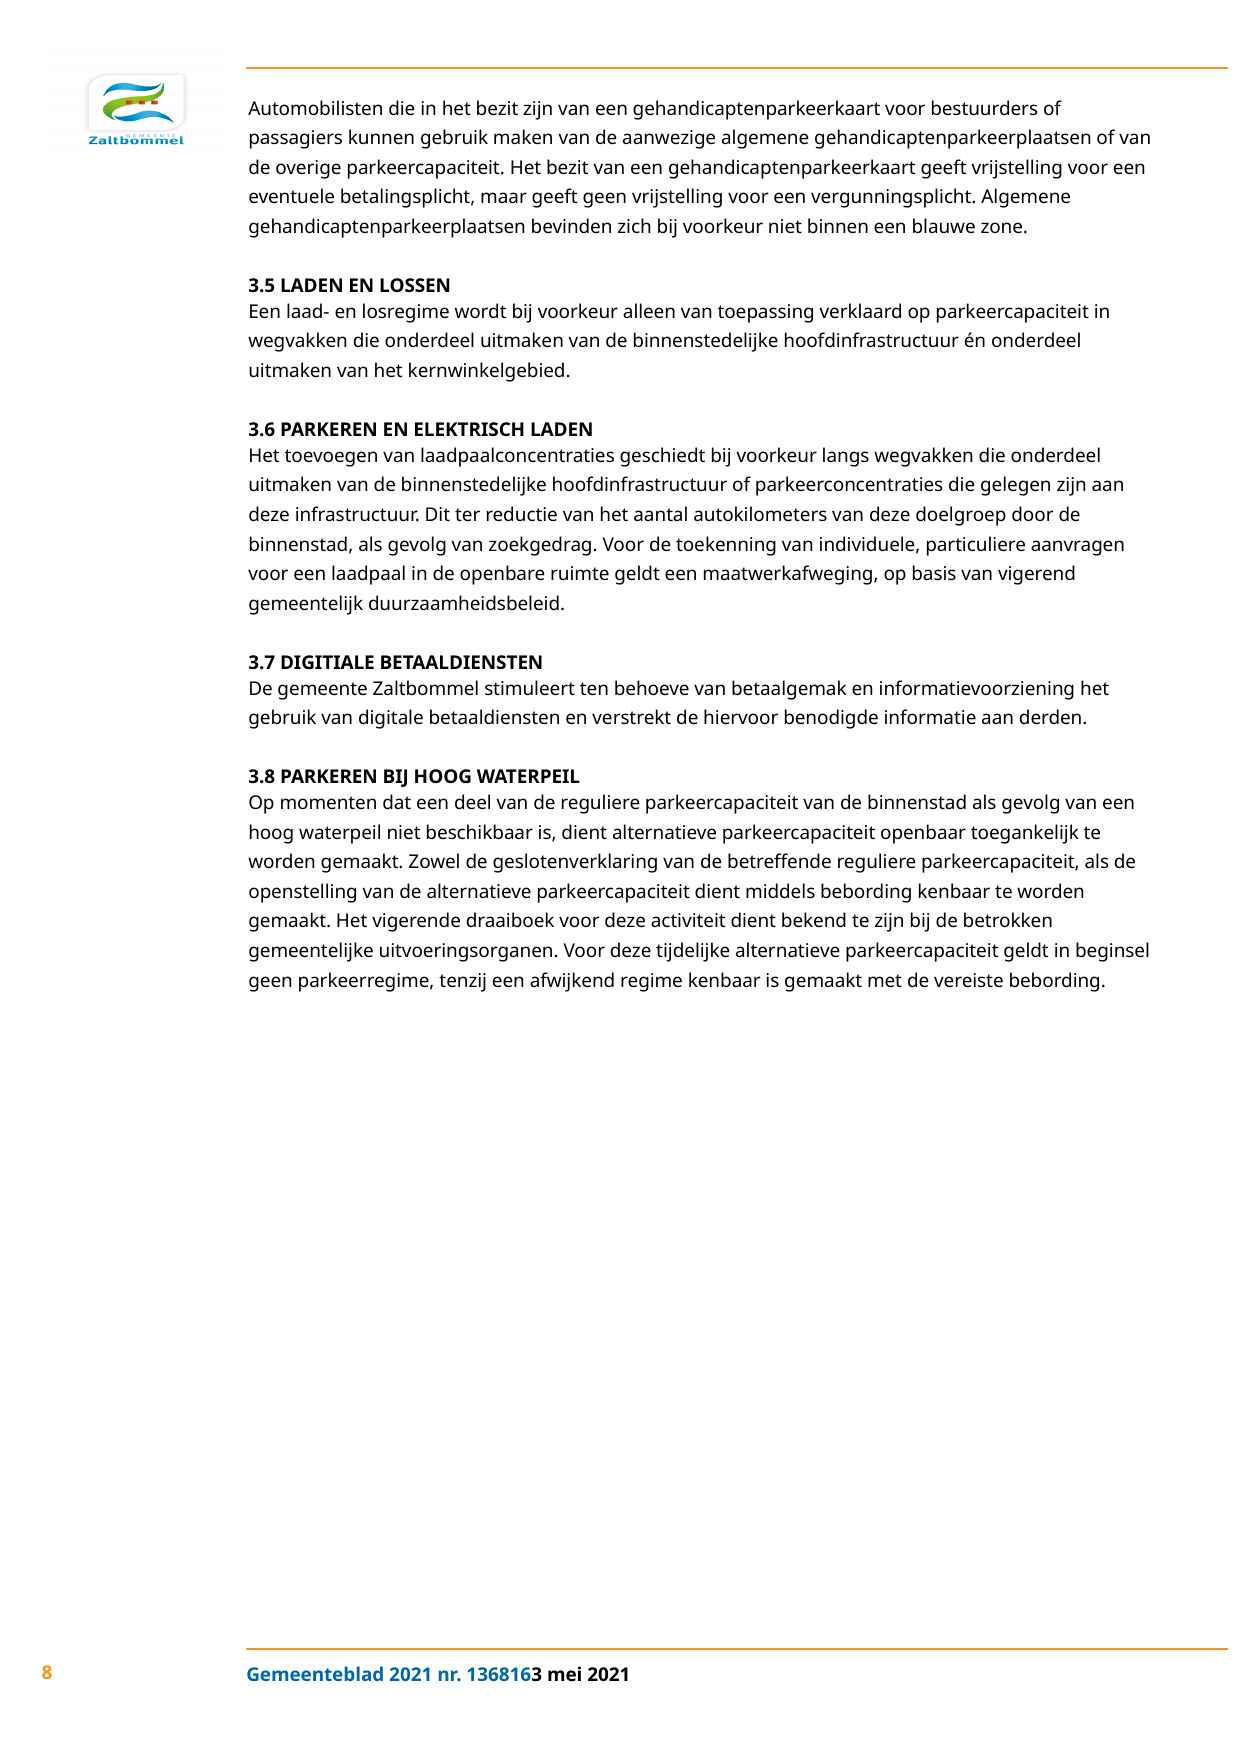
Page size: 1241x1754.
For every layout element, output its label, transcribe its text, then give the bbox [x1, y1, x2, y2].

text De gemeente Zaltbommel stimuleert ten behoeve van betaalgemak en informatievoorziening het gebruik van digitale betaaldiensten en verstrekt de hiervoor benodigde informatie aan derden. [248, 675, 1152, 730]
text 3.6 PARKEREN EN ELEKTRISCH LADEN [248, 416, 1152, 442]
text Op momenten dat een deel van de reguliere parkeercapaciteit van de binnenstad als gevolg van een hoog waterpeil niet beschikbaar is, dient alternatieve parkeercapaciteit openbaar toegankelijk te worden gemaakt. Zowel de geslotenverklaring van de betreffende reguliere parkeercapaciteit, als de openstelling van de alternatieve parkeercapaciteit dient middels bebording kenbaar te worden gemaakt. Het vigerende draaiboek voor deze activiteit dient bekend te zijn bij de betrokken gemeentelijke uitvoeringsorganen. Voor deze tijdelijke alternatieve parkeercapaciteit geldt in beginsel geen parkeerregime, tenzij een afwijkend regime kenbaar is gemaakt met de vereiste bebording. [248, 789, 1152, 993]
text Een laad- en losregime wordt bij voorkeur alleen van toepassing verklaard op parkeercapaciteit in wegvakken die onderdeel uitmaken van de binnenstedelijke hoofdinfrastructuur én onderdeel uitmaken van het kernwinkelgebied. [248, 298, 1152, 383]
text 3.5 LADEN EN LOSSEN [248, 272, 1152, 298]
picture [41, 47, 231, 172]
text Automobilisten die in het bezit zijn van een gehandicaptenparkeerkaart voor bestuurders of passagiers kunnen gebruik maken van de aanwezige algemene gehandicaptenparkeerplaatsen of van de overige parkeercapaciteit. Het bezit van een gehandicaptenparkeerkaart geeft vrijstelling voor een eventuele betalingsplicht, maar geeft geen vrijstelling voor een vergunningsplicht. Algemene gehandicaptenparkeerplaatsen bevinden zich bij voorkeur niet binnen een blauwe zone. [248, 95, 1152, 239]
text 3.8 PARKEREN BIJ HOOG WATERPEIL [248, 764, 1152, 789]
text 3.7 DIGITIALE BETAALDIENSTEN [248, 649, 1152, 675]
text Het toevoegen van laadpaalconcentraties geschiedt bij voorkeur langs wegvakken die onderdeel uitmaken van de binnenstedelijke hoofdinfrastructuur of parkeerconcentraties die gelegen zijn aan deze infrastructuur. Dit ter reductie van het aantal autokilometers van deze doelgroep door de binnenstad, als gevolg van zoekgedrag. Voor de toekenning van individuele, particuliere aanvragen voor een laadpaal in de openbare ruimte geldt een maatwerkafweging, op basis van vigerend gemeentelijk duurzaamheidsbeleid. [248, 442, 1152, 616]
